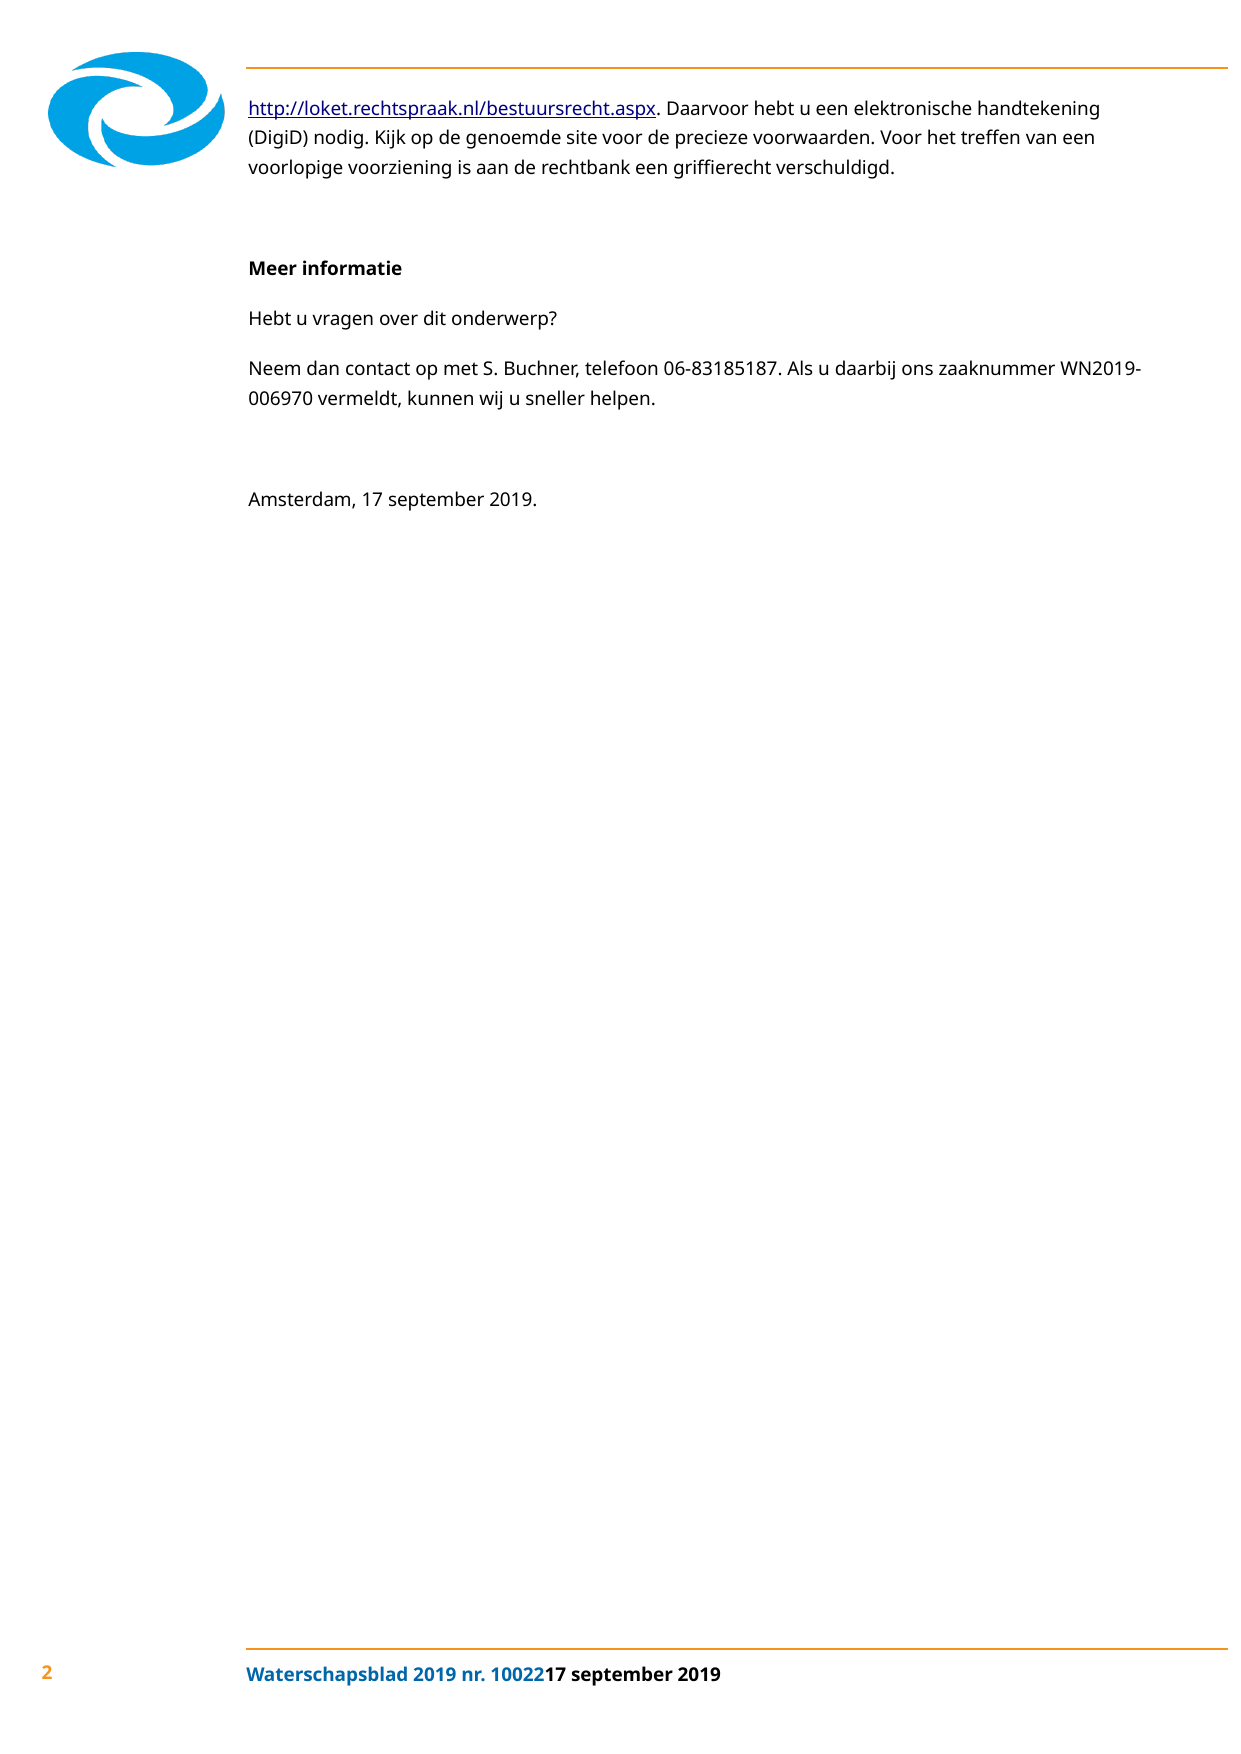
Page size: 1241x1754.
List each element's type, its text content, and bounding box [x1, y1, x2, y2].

text http://loket.rechtspraak.nl/bestuursrecht.aspx. Daarvoor hebt u een elektronische handtekening (DigiD) nodig. Kijk op de genoemde site voor de precieze voorwaarden. Voor het treffen van een voorlopige voorziening is aan de rechtbank een griffierecht verschuldigd. [248, 95, 1152, 180]
text Hebt u vragen over dit onderwerp? [248, 305, 1152, 331]
text Neem dan contact op met S. Buchner, telefoon 06-83185187. Als u daarbij ons zaaknummer WN2019-006970 vermeldt, kunnen wij u sneller helpen. [248, 356, 1152, 411]
text Meer informatie [248, 255, 1152, 281]
text Amsterdam, 17 september 2019. [248, 486, 1152, 512]
picture [41, 47, 231, 172]
